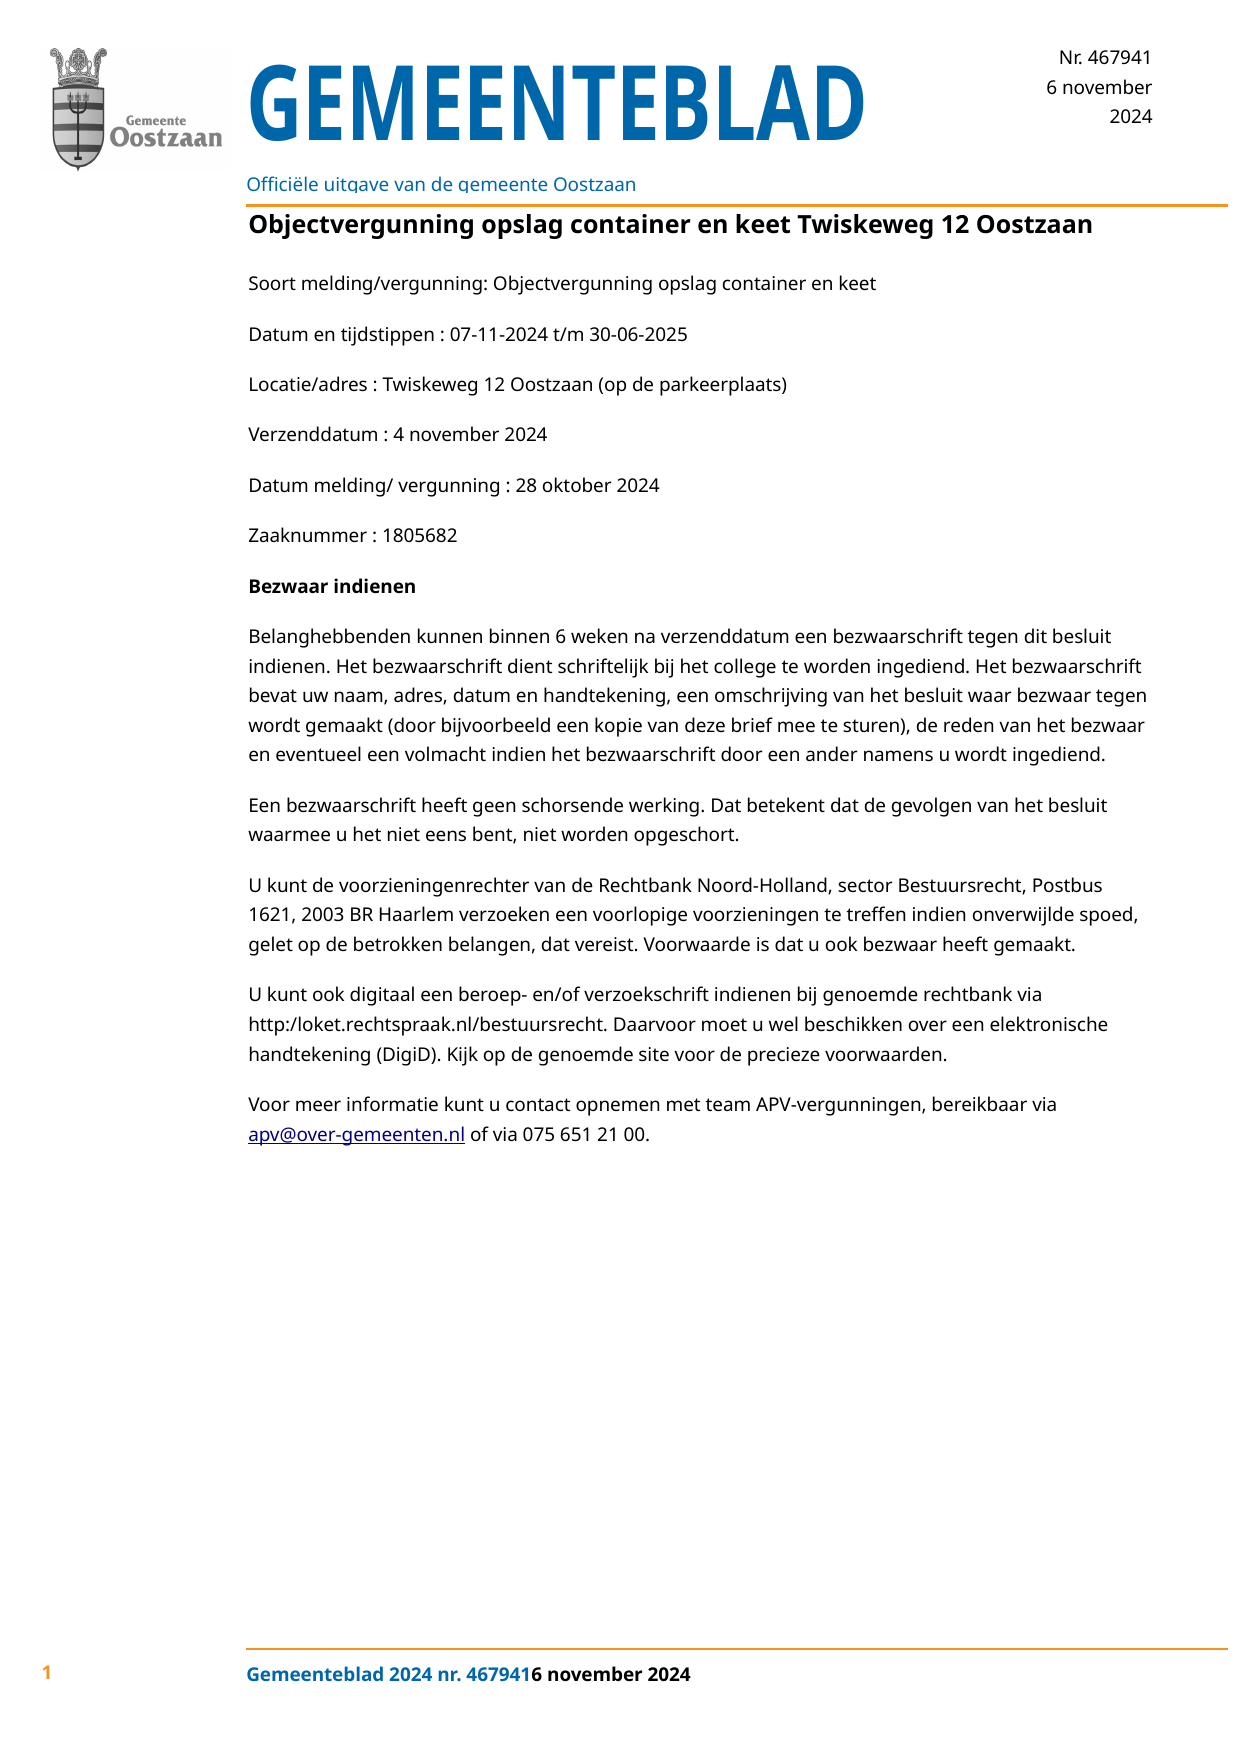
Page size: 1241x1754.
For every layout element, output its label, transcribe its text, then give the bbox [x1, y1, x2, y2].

text Zaaknummer : 1805682 [248, 522, 1152, 548]
text U kunt ook digitaal een beroep- en/of verzoekschrift indienen bij genoemde rechtbank via http:/loket.rechtspraak.nl/bestuursrecht. Daarvoor moet u wel beschikken over een elektronische handtekening (DigiD). Kijk op de genoemde site voor de precieze voorwaarden. [248, 982, 1152, 1066]
text Objectvergunning opslag container en keet Twiskeweg 12 Oostzaan [248, 207, 1152, 241]
text Voor meer informatie kunt u contact opnemen met team APV-vergunningen, bereikbaar via apv@over-gemeenten.nl of via 075 651 21 00. [248, 1091, 1152, 1146]
picture [41, 47, 231, 172]
text Een bezwaarschrift heeft geen schorsende werking. Dat betekent dat de gevolgen van het besluit waarmee u het niet eens bent, niet worden opgeschort. [248, 792, 1152, 847]
text Datum en tijdstippen : 07-11-2024 t/m 30-06-2025 [248, 321, 1152, 346]
text U kunt de voorzieningenrechter van de Rechtbank Noord-Holland, sector Bestuursrecht, Postbus 1621, 2003 BR Haarlem verzoeken een voorlopige voorzieningen te treffen indien onverwijlde spoed, gelet op de betrokken belangen, dat vereist. Voorwaarde is dat u ook bezwaar heeft gemaakt. [248, 872, 1152, 957]
text Bezwaar indienen [248, 573, 1152, 598]
text Locatie/adres : Twiskeweg 12 Oostzaan (op de parkeerplaats) [248, 371, 1152, 397]
text Soort melding/vergunning: Objectvergunning opslag container en keet [248, 270, 1152, 296]
text Datum melding/ vergunning : 28 oktober 2024 [248, 472, 1152, 498]
text Belanghebbenden kunnen binnen 6 weken na verzenddatum een bezwaarschrift tegen dit besluit indienen. Het bezwaarschrift dient schriftelijk bij het college te worden ingediend. Het bezwaarschrift bevat uw naam, adres, datum en handtekening, een omschrijving van het besluit waar bezwaar tegen wordt gemaakt (door bijvoorbeeld een kopie van deze brief mee te sturen), de reden van het bezwaar en eventueel een volmacht indien het bezwaarschrift door een ander namens u wordt ingediend. [248, 623, 1152, 767]
text Verzenddatum : 4 november 2024 [248, 422, 1152, 447]
